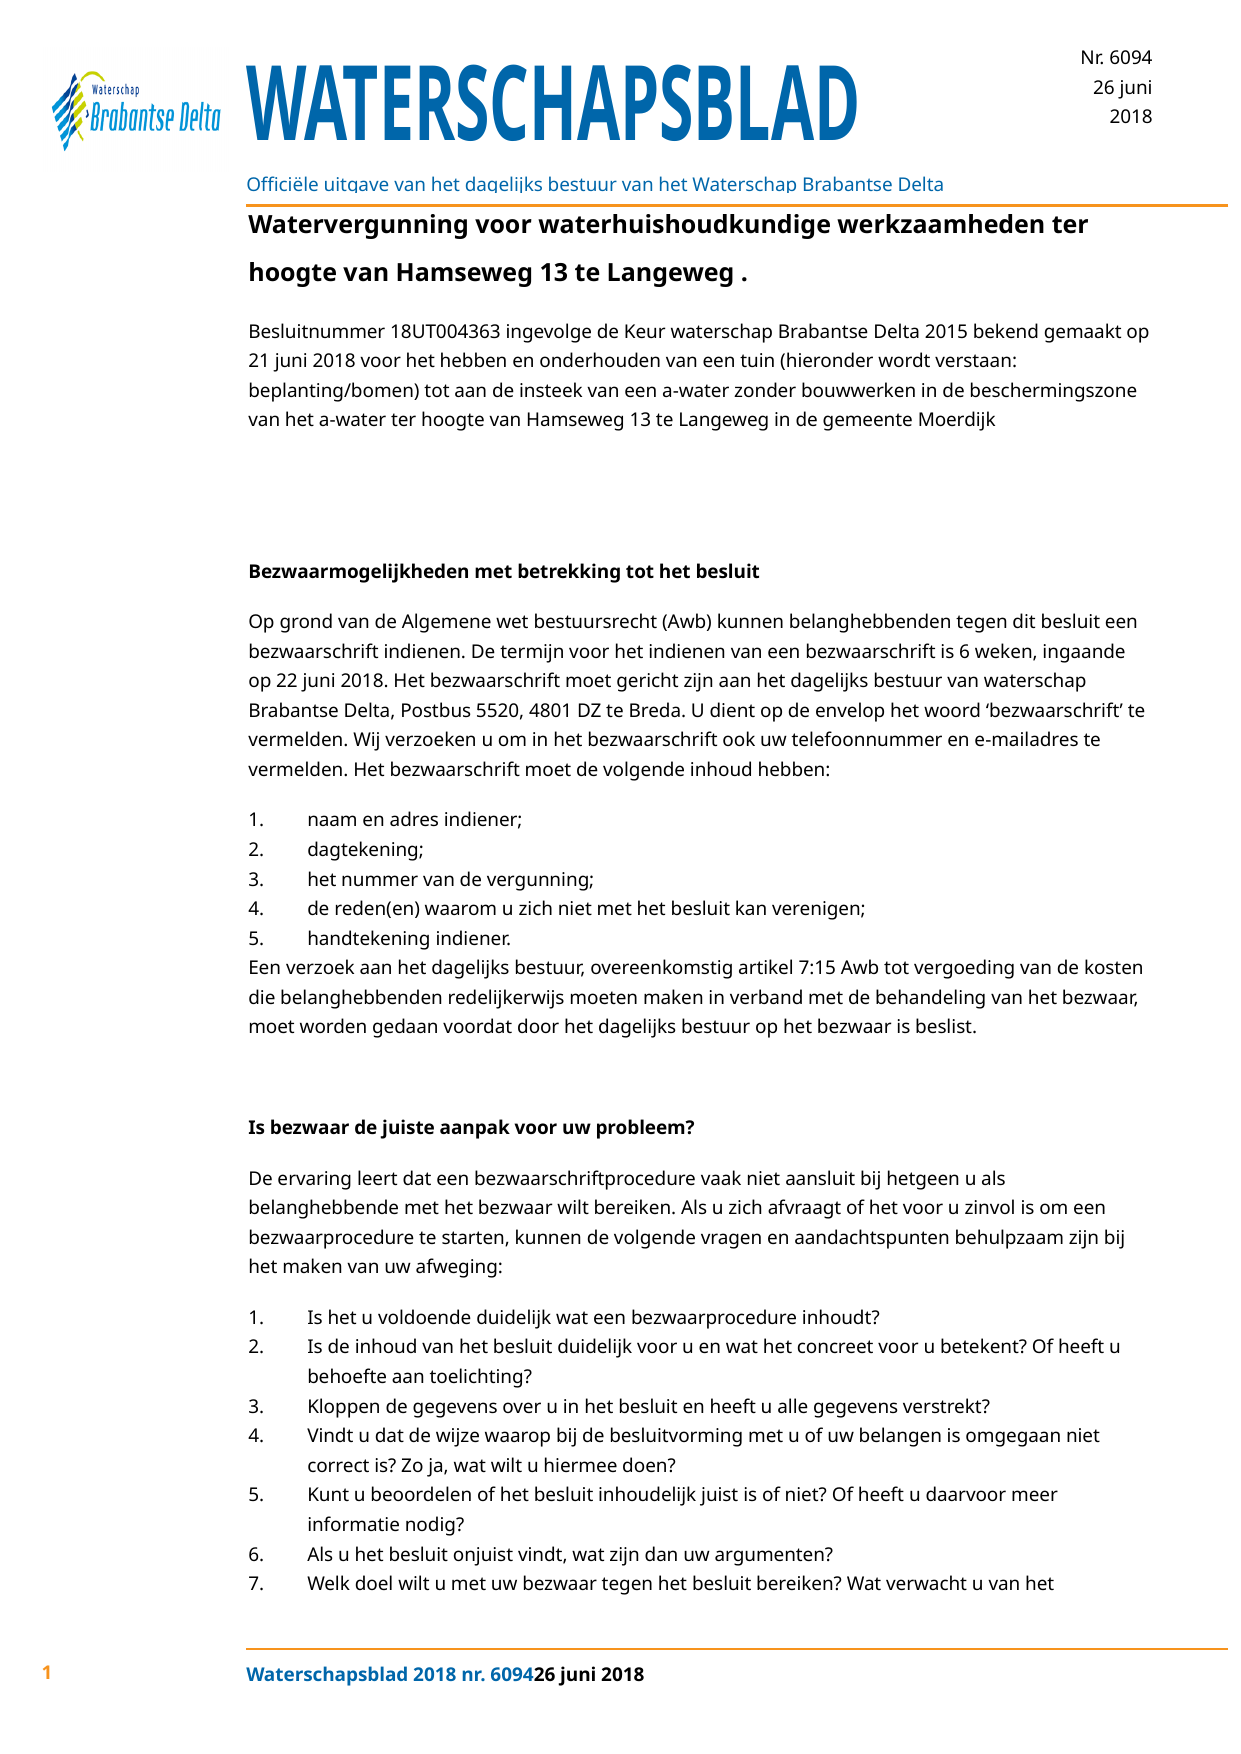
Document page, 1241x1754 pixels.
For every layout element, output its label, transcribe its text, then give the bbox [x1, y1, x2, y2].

text Een verzoek aan het dagelijks bestuur, overeenkomstig artikel 7:15 Awb tot vergoeding van de kosten die belanghebbenden redelijkerwijs moeten maken in verband met de behandeling van het bezwaar, moet worden gedaan voordat door het dagelijks bestuur op het bezwaar is beslist. [248, 954, 1152, 1039]
list de reden(en) waarom u zich niet met het besluit kan verenigen; [248, 895, 1152, 921]
text Bezwaarmogelijkheden met betrekking tot het besluit [248, 558, 1152, 584]
list Welk doel wilt u met uw bezwaar tegen het besluit bereiken? Wat verwacht u van het [248, 1570, 1152, 1596]
text Besluitnummer 18UT004363 ingevolge de Keur waterschap Brabantse Delta 2015 bekend gemaakt op 21 juni 2018 voor het hebben en onderhouden van een tuin (hieronder wordt verstaan: beplanting/bomen) tot aan de insteek van een a-water zonder bouwwerken in de beschermingszone van het a-water ter hoogte van Hamseweg 13 te Langeweg in de gemeente Moerdijk [248, 318, 1152, 432]
text Is bezwaar de juiste aanpak voor uw probleem? [248, 1114, 1152, 1140]
list Is het u voldoende duidelijk wat een bezwaarprocedure inhoudt? [248, 1304, 1152, 1330]
text Op grond van de Algemene wet bestuursrecht (Awb) kunnen belanghebbenden tegen dit besluit een bezwaarschrift indienen. De termijn voor het indienen van een bezwaarschrift is 6 weken, ingaande op 22 juni 2018. Het bezwaarschrift moet gericht zijn aan het dagelijks bestuur van waterschap Brabantse Delta, Postbus 5520, 4801 DZ te Breda. U dient op de envelop het woord ‘bezwaarschrift’ te vermelden. Wij verzoeken u om in het bezwaarschrift ook uw telefoonnummer en e‑mailadres te vermelden. Het bezwaarschrift moet de volgende inhoud hebben: [248, 608, 1152, 782]
list Is de inhoud van het besluit duidelijk voor u en wat het concreet voor u betekent? Of heeft u behoefte aan toelichting? [248, 1334, 1152, 1389]
list dagtekening; [248, 836, 1152, 862]
list naam en adres indiener; [248, 807, 1152, 832]
list Kunt u beoordelen of het besluit inhoudelijk juist is of niet? Of heeft u daarvoor meer informatie nodig? [248, 1482, 1152, 1537]
list Kloppen de gegevens over u in het besluit en heeft u alle gegevens verstrekt? [248, 1393, 1152, 1419]
list Als u het besluit onjuist vindt, wat zijn dan uw argumenten? [248, 1541, 1152, 1567]
text Watervergunning voor waterhuishoudkundige werkzaamheden ter hoogte van Hamseweg 13 te Langeweg . [248, 207, 1152, 288]
list het nummer van de vergunning; [248, 866, 1152, 892]
picture [41, 47, 231, 172]
text De ervaring leert dat een bezwaarschriftprocedure vaak niet aansluit bij hetgeen u als belanghebbende met het bezwaar wilt bereiken. Als u zich afvraagt of het voor u zinvol is om een bezwaarprocedure te starten, kunnen de volgende vragen en aandachtspunten behulpzaam zijn bij het maken van uw afweging: [248, 1165, 1152, 1279]
list Vindt u dat de wijze waarop bij de besluitvorming met u of uw belangen is omgegaan niet correct is? Zo ja, wat wilt u hiermee doen? [248, 1422, 1152, 1478]
list handtekening indiener. [248, 925, 1152, 951]
